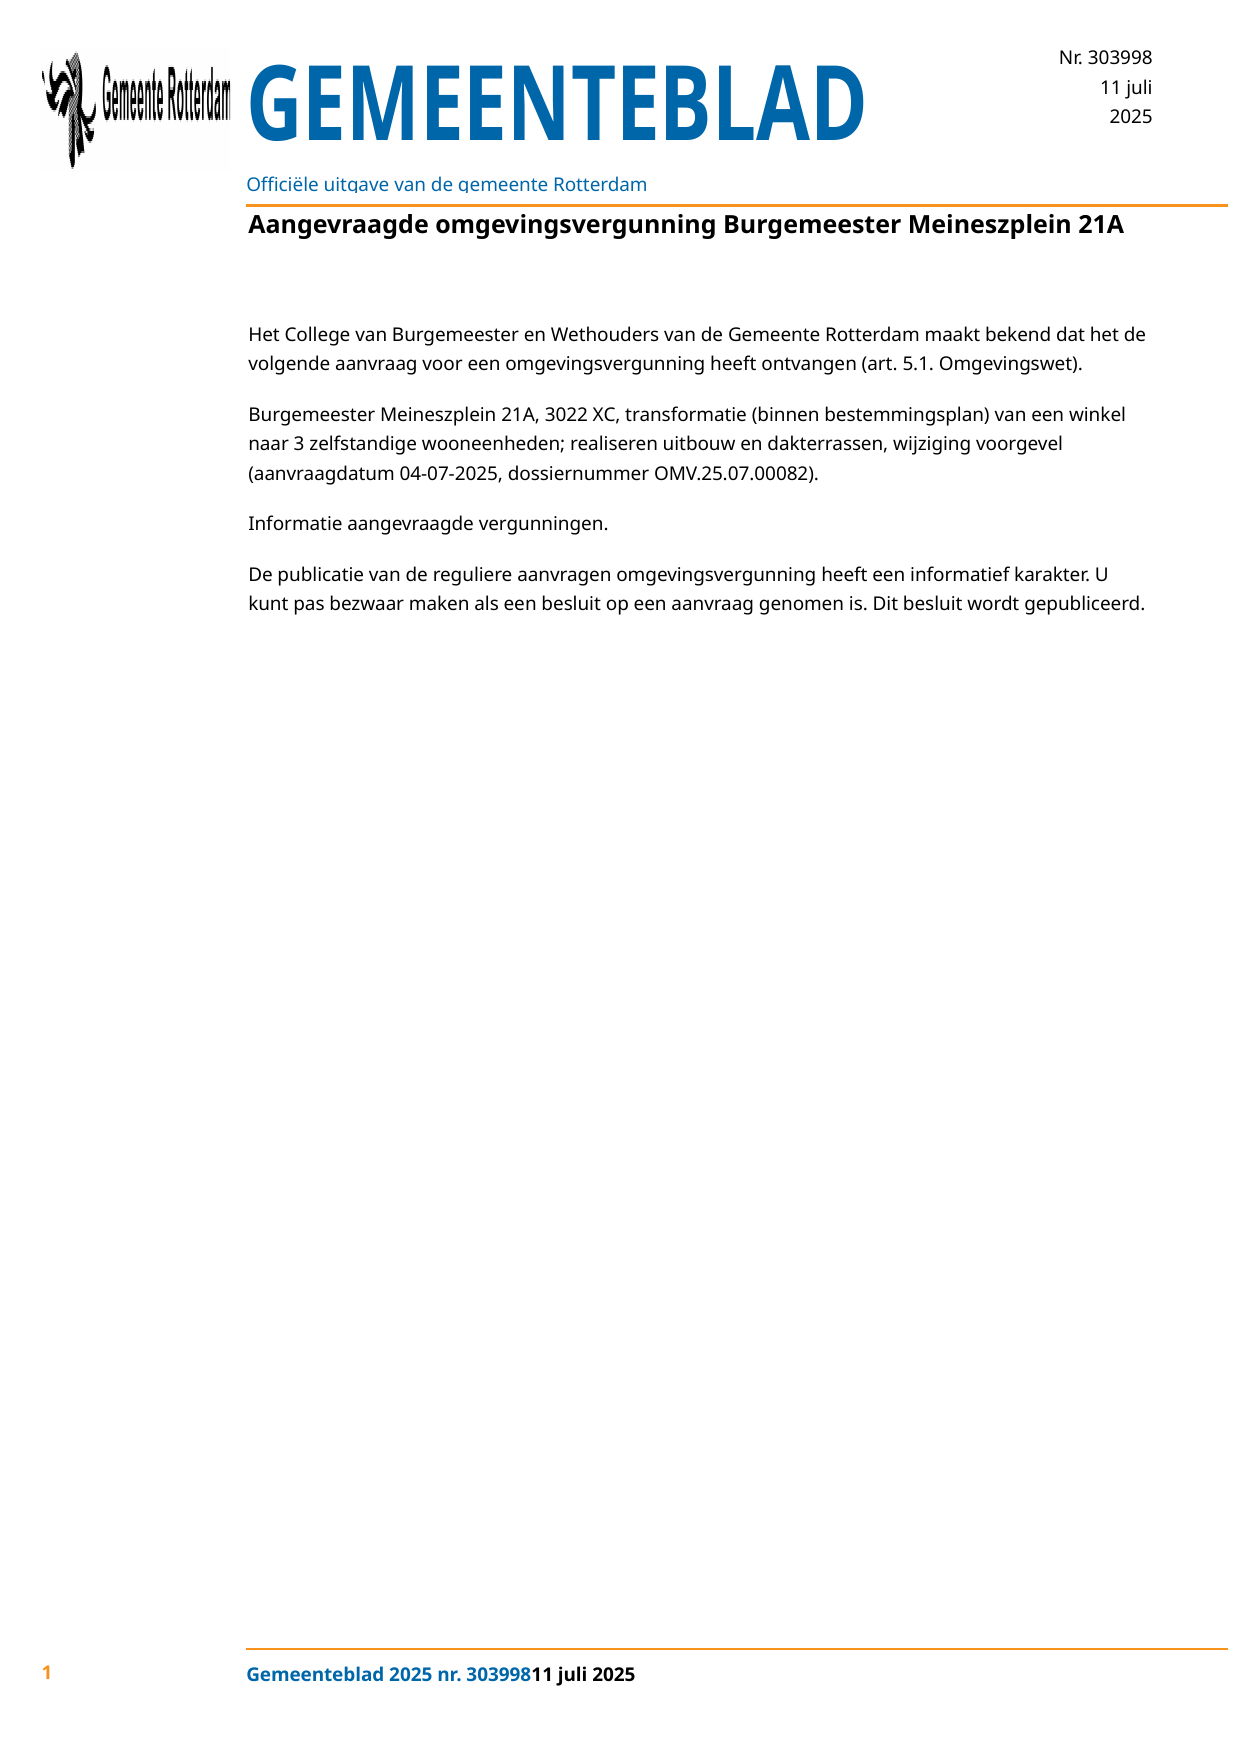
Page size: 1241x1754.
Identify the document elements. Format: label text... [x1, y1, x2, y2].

text Het College van Burgemeester en Wethouders van de Gemeente Rotterdam maakt bekend dat het de volgende aanvraag voor een omgevingsvergunning heeft ontvangen (art. 5.1. Omgevingswet). [248, 321, 1152, 376]
picture [41, 47, 231, 172]
text De publicatie van de reguliere aanvragen omgevingsvergunning heeft een informatief karakter. U kunt pas bezwaar maken als een besluit op een aanvraag genomen is. Dit besluit wordt gepubliceerd. [248, 561, 1152, 616]
text Burgemeester Meineszplein 21A, 3022 XC, transformatie (binnen bestemmingsplan) van een winkel naar 3 zelfstandige wooneenheden; realiseren uitbouw en dakterrassen, wijziging voorgevel (aanvraagdatum 04-07-2025, dossiernummer OMV.25.07.00082). [248, 401, 1152, 486]
text Aangevraagde omgevingsvergunning Burgemeester Meineszplein 21A [248, 207, 1152, 241]
text Informatie aangevraagde vergunningen. [248, 510, 1152, 536]
